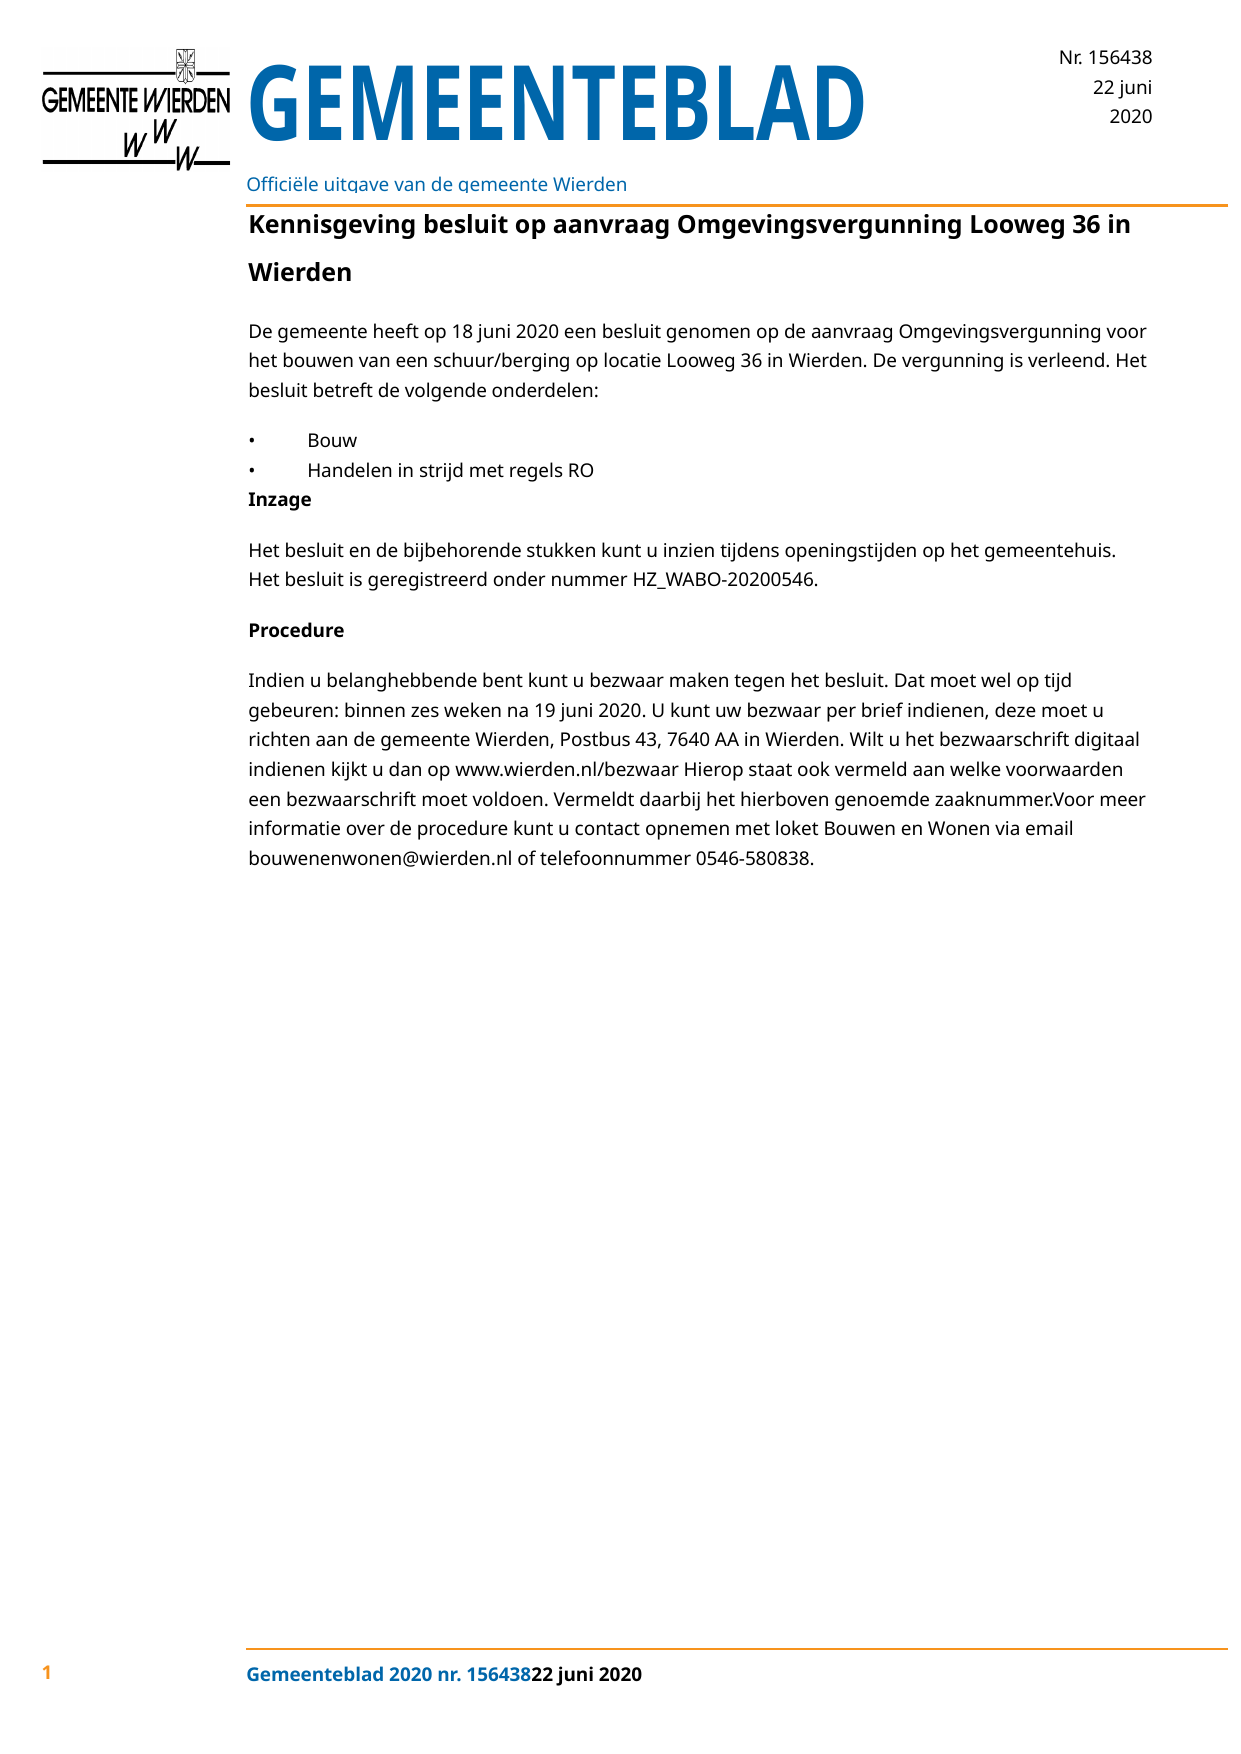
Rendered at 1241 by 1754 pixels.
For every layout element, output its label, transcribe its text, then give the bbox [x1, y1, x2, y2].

text Indien u belanghebbende bent kunt u bezwaar maken tegen het besluit. Dat moet wel op tijd gebeuren: binnen zes weken na 19 juni 2020. U kunt uw bezwaar per brief indienen, deze moet u richten aan de gemeente Wierden, Postbus 43, 7640 AA in Wierden. Wilt u het bezwaarschrift digitaal indienen kijkt u dan op www.wierden.nl/bezwaar Hierop staat ook vermeld aan welke voorwaarden een bezwaarschrift moet voldoen. Vermeldt daarbij het hierboven genoemde zaaknummer.Voor meer informatie over de procedure kunt u contact opnemen met loket Bouwen en Wonen via email bouwenenwonen@wierden.nl of telefoonnummer 0546-580838. [248, 667, 1152, 871]
text Kennisgeving besluit op aanvraag Omgevingsvergunning Looweg 36 in Wierden [248, 207, 1152, 288]
picture [41, 47, 231, 172]
list Bouw [248, 427, 1152, 453]
list Handelen in strijd met regels RO [248, 457, 1152, 483]
text De gemeente heeft op 18 juni 2020 een besluit genomen op de aanvraag Omgevingsvergunning voor het bouwen van een schuur/berging op locatie Looweg 36 in Wierden. De vergunning is verleend. Het besluit betreft de volgende onderdelen: [248, 318, 1152, 403]
text Procedure [248, 617, 1152, 643]
text Inzage [248, 487, 1152, 512]
text Het besluit en de bijbehorende stukken kunt u inzien tijdens openingstijden op het gemeentehuis. Het besluit is geregistreerd onder nummer HZ_WABO-20200546. [248, 537, 1152, 592]
